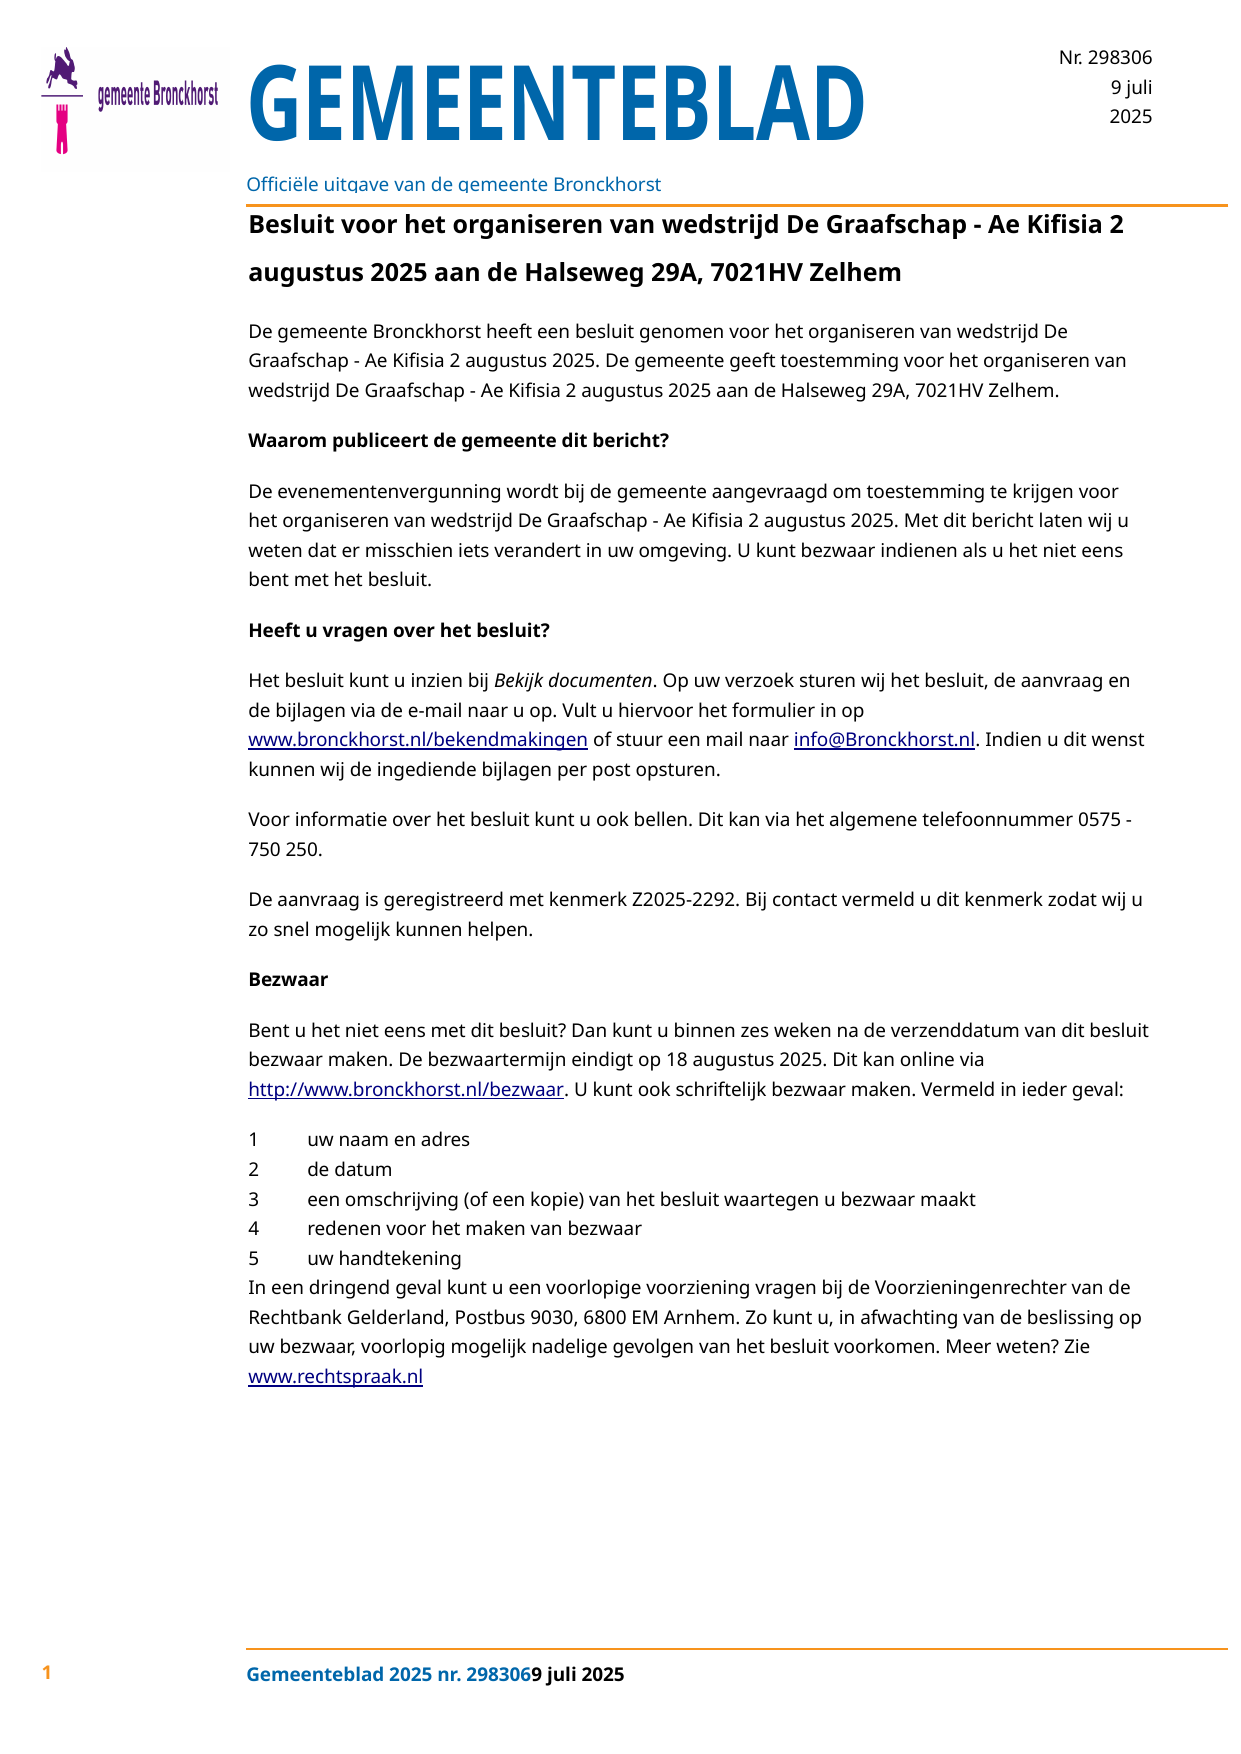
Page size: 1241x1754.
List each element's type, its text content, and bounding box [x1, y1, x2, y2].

picture [41, 47, 231, 172]
text Waarom publiceert de gemeente dit bericht? [248, 427, 1152, 453]
text In een dringend geval kunt u een voorlopige voorziening vragen bij de Voorzieningenrechter van de Rechtbank Gelderland, Postbus 9030, 6800 EM Arnhem. Zo kunt u, in afwachting van de beslissing op uw bezwaar, voorlopig mogelijk nadelige gevolgen van het besluit voorkomen. Meer weten? Zie www.rechtspraak.nl [248, 1274, 1152, 1389]
list uw naam en adres [248, 1127, 1152, 1152]
list de datum [248, 1156, 1152, 1182]
text Besluit voor het organiseren van wedstrijd De Graafschap - Ae Kifisia 2 augustus 2025 aan de Halseweg 29A, 7021HV Zelhem [248, 207, 1152, 288]
text Voor informatie over het besluit kunt u ook bellen. Dit kan via het algemene telefoonnummer 0575 - 750 250. [248, 807, 1152, 862]
text Het besluit kunt u inzien bij Bekijk documenten. Op uw verzoek sturen wij het besluit, de aanvraag en de bijlagen via de e-mail naar u op. Vult u hiervoor het formulier in op www.bronckhorst.nl/bekendmakingen of stuur een mail naar info@Bronckhorst.nl. Indien u dit wenst kunnen wij de ingediende bijlagen per post opsturen. [248, 667, 1152, 782]
text Bent u het niet eens met dit besluit? Dan kunt u binnen zes weken na de verzenddatum van dit besluit bezwaar maken. De bezwaartermijn eindigt op 18 augustus 2025. Dit kan online via http://www.bronckhorst.nl/bezwaar. U kunt ook schriftelijk bezwaar maken. Vermeld in ieder geval: [248, 1017, 1152, 1102]
list een omschrijving (of een kopie) van het besluit waartegen u bezwaar maakt [248, 1186, 1152, 1212]
text Heeft u vragen over het besluit? [248, 617, 1152, 643]
text De gemeente Bronckhorst heeft een besluit genomen voor het organiseren van wedstrijd De Graafschap - Ae Kifisia 2 augustus 2025. De gemeente geeft toestemming voor het organiseren van wedstrijd De Graafschap - Ae Kifisia 2 augustus 2025 aan de Halseweg 29A, 7021HV Zelhem. [248, 318, 1152, 403]
text De evenementenvergunning wordt bij de gemeente aangevraagd om toestemming te krijgen voor het organiseren van wedstrijd De Graafschap - Ae Kifisia 2 augustus 2025. Met dit bericht laten wij u weten dat er misschien iets verandert in uw omgeving. U kunt bezwaar indienen als u het niet eens bent met het besluit. [248, 478, 1152, 592]
text De aanvraag is geregistreerd met kenmerk Z2025-2292. Bij contact vermeld u dit kenmerk zodat wij u zo snel mogelijk kunnen helpen. [248, 887, 1152, 942]
list uw handtekening [248, 1245, 1152, 1271]
list redenen voor het maken van bezwaar [248, 1215, 1152, 1241]
text Bezwaar [248, 967, 1152, 992]
